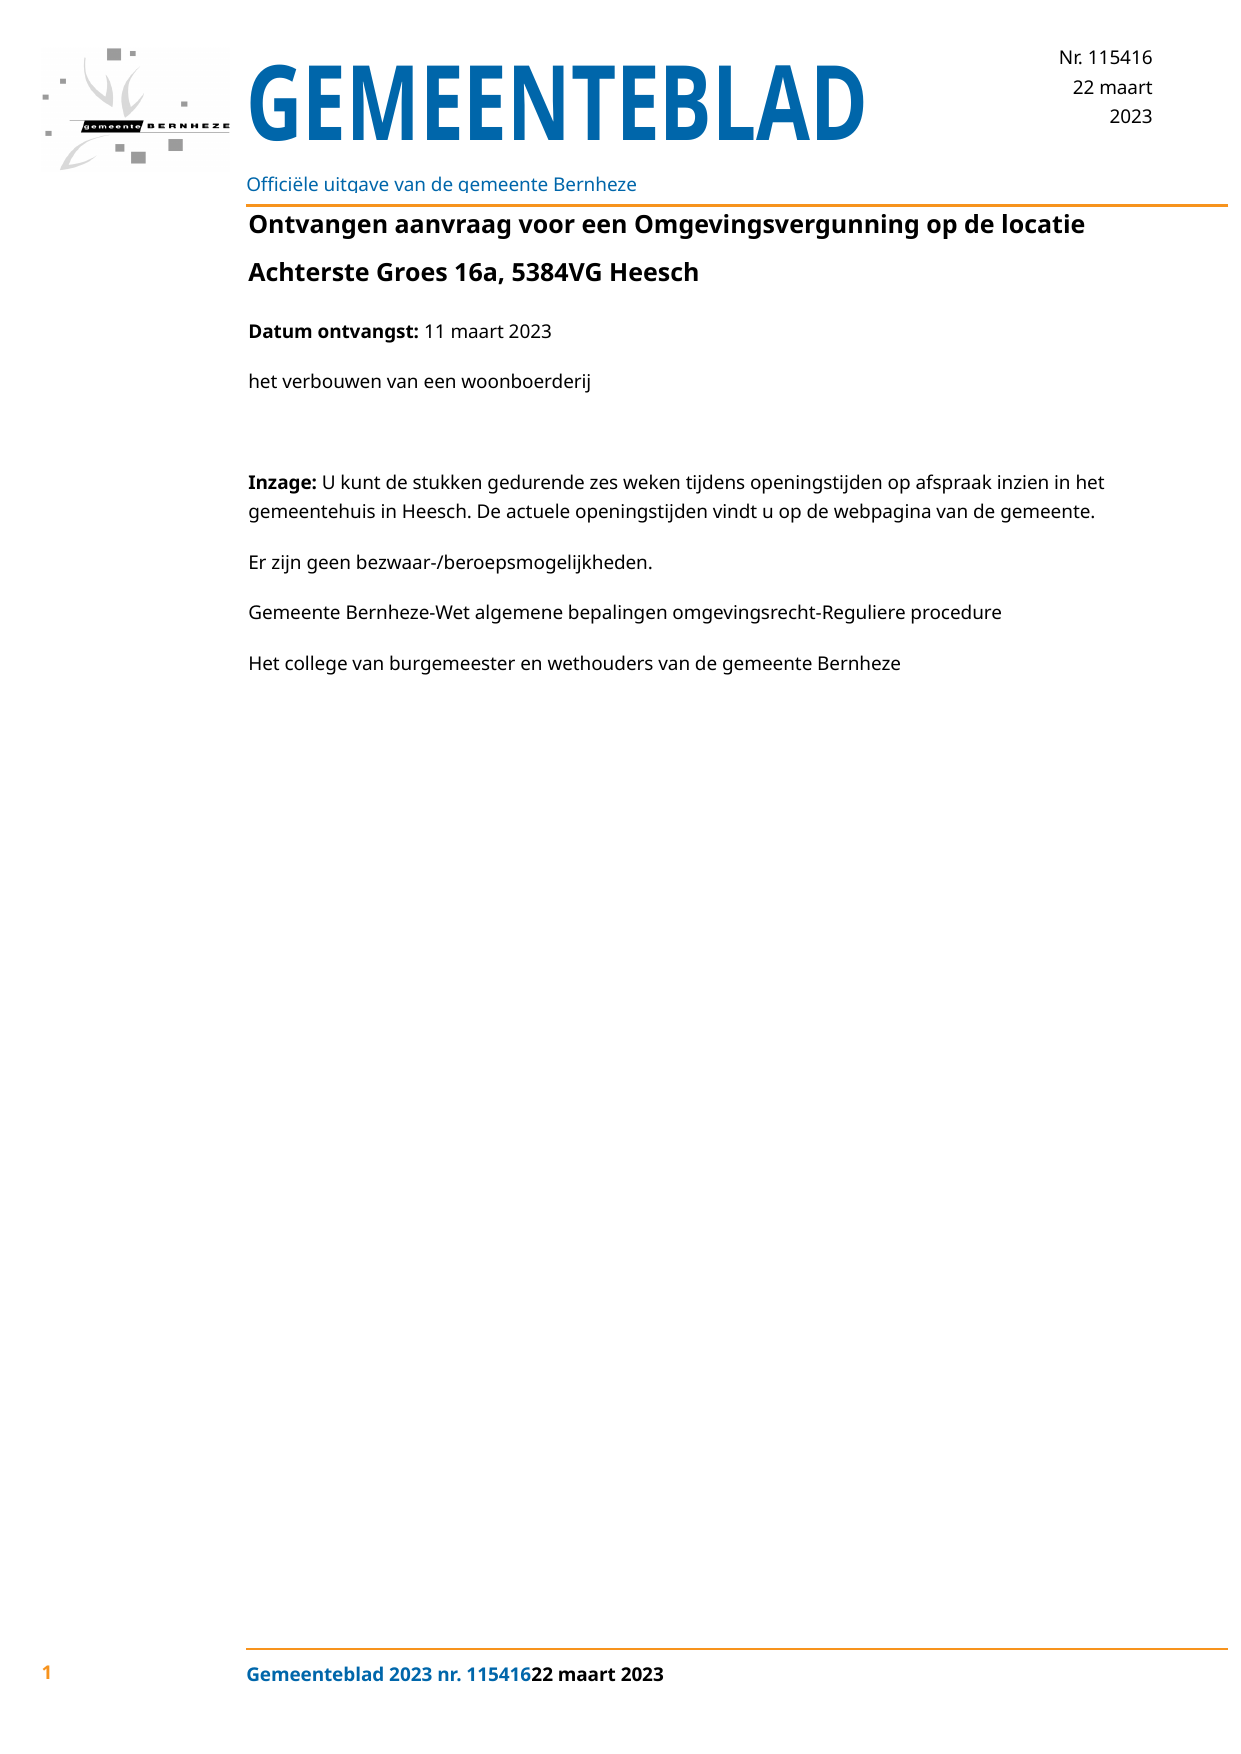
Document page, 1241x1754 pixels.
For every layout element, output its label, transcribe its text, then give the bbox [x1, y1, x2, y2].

text Gemeente Bernheze-Wet algemene bepalingen omgevingsrecht-Reguliere procedure [248, 599, 1152, 625]
text Er zijn geen bezwaar-/beroepsmogelijkheden. [248, 549, 1152, 575]
text Inzage: U kunt de stukken gedurende zes weken tijdens openingstijden op afspraak inzien in het gemeentehuis in Heesch. De actuele openingstijden vindt u op de webpagina van de gemeente. [248, 469, 1152, 524]
picture [41, 47, 231, 172]
text Het college van burgemeester en wethouders van de gemeente Bernheze [248, 650, 1152, 676]
text Ontvangen aanvraag voor een Omgevingsvergunning op de locatie Achterste Groes 16a, 5384VG Heesch [248, 207, 1152, 288]
text het verbouwen van een woonboerderij [248, 368, 1152, 394]
text Datum ontvangst: 11 maart 2023 [248, 318, 1152, 344]
